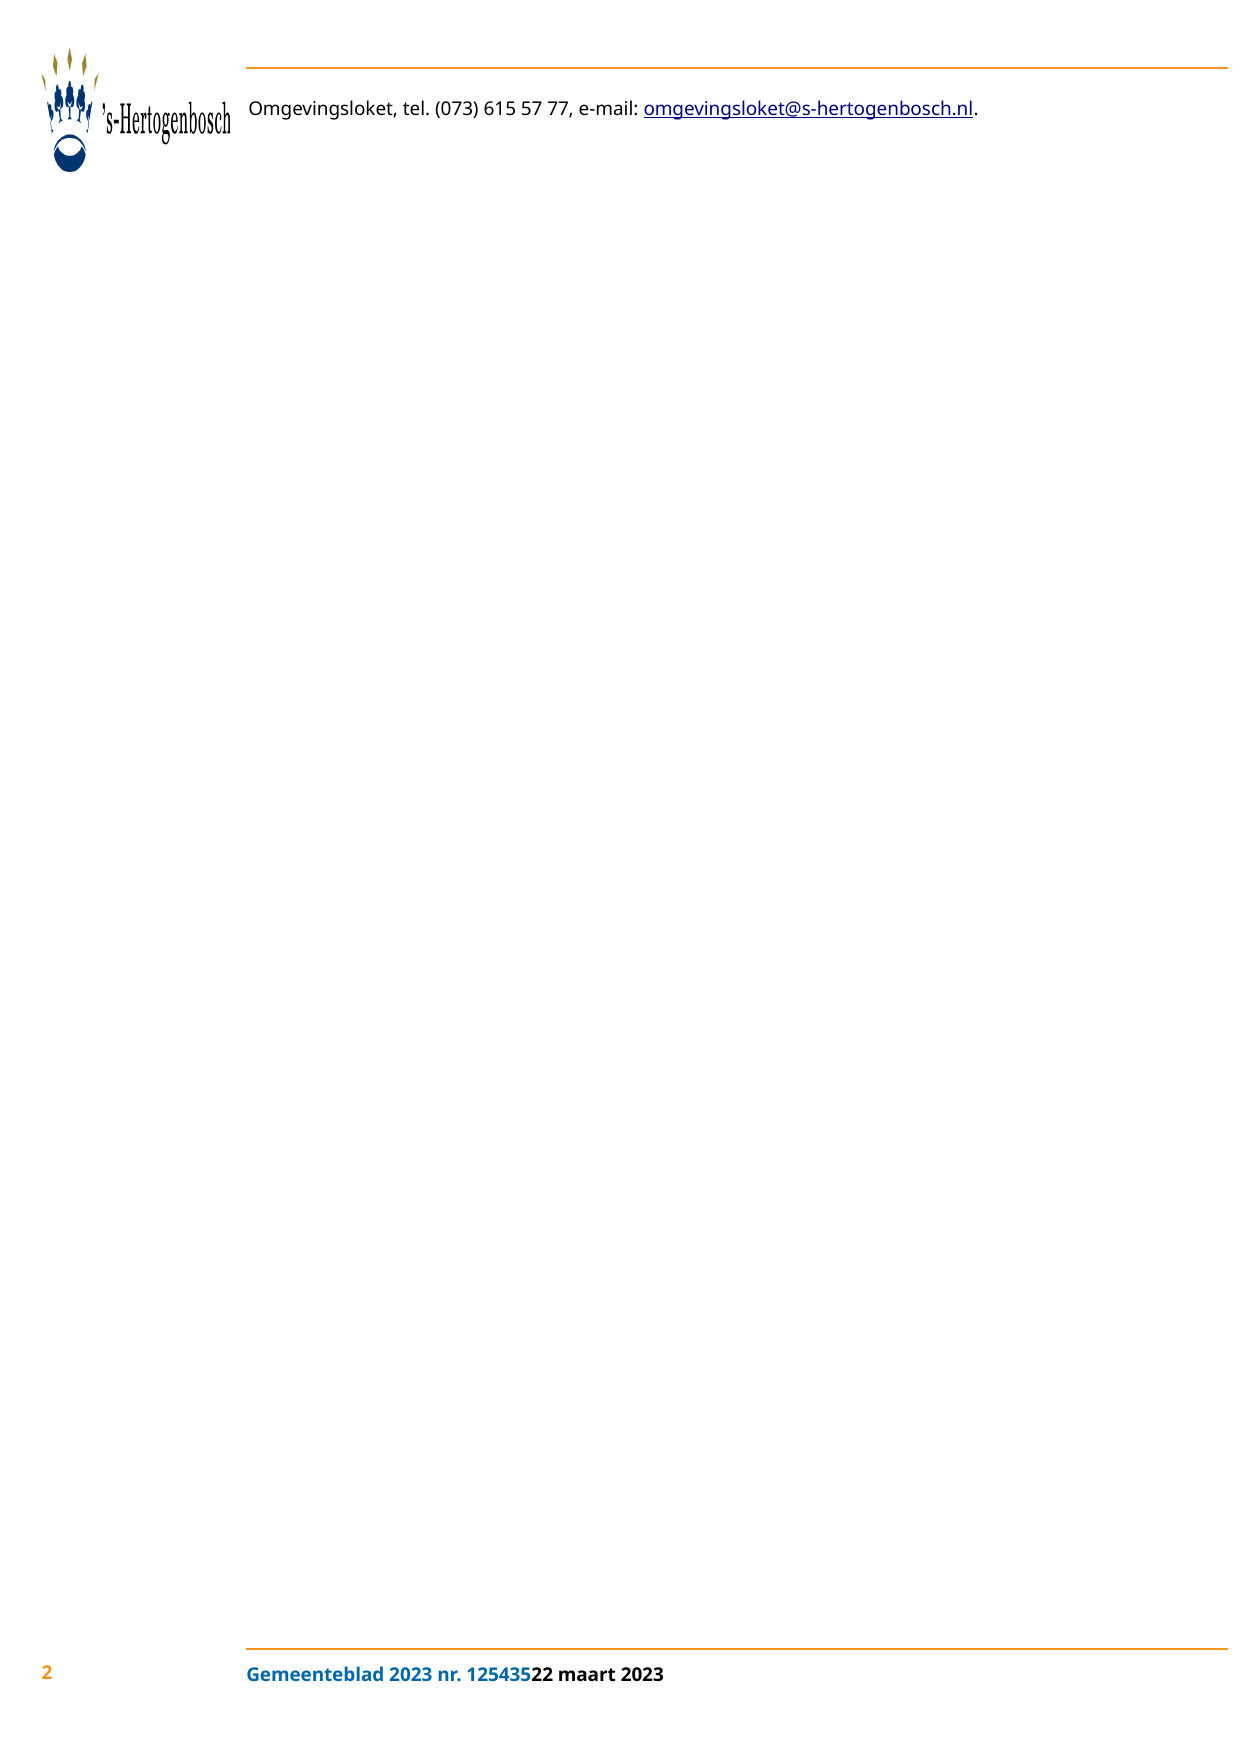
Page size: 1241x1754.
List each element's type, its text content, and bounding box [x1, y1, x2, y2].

text Omgevingsloket, tel. (073) 615 57 77, e-mail: omgevingsloket@s-hertogenbosch.nl. [248, 95, 1152, 121]
picture [41, 47, 231, 172]
